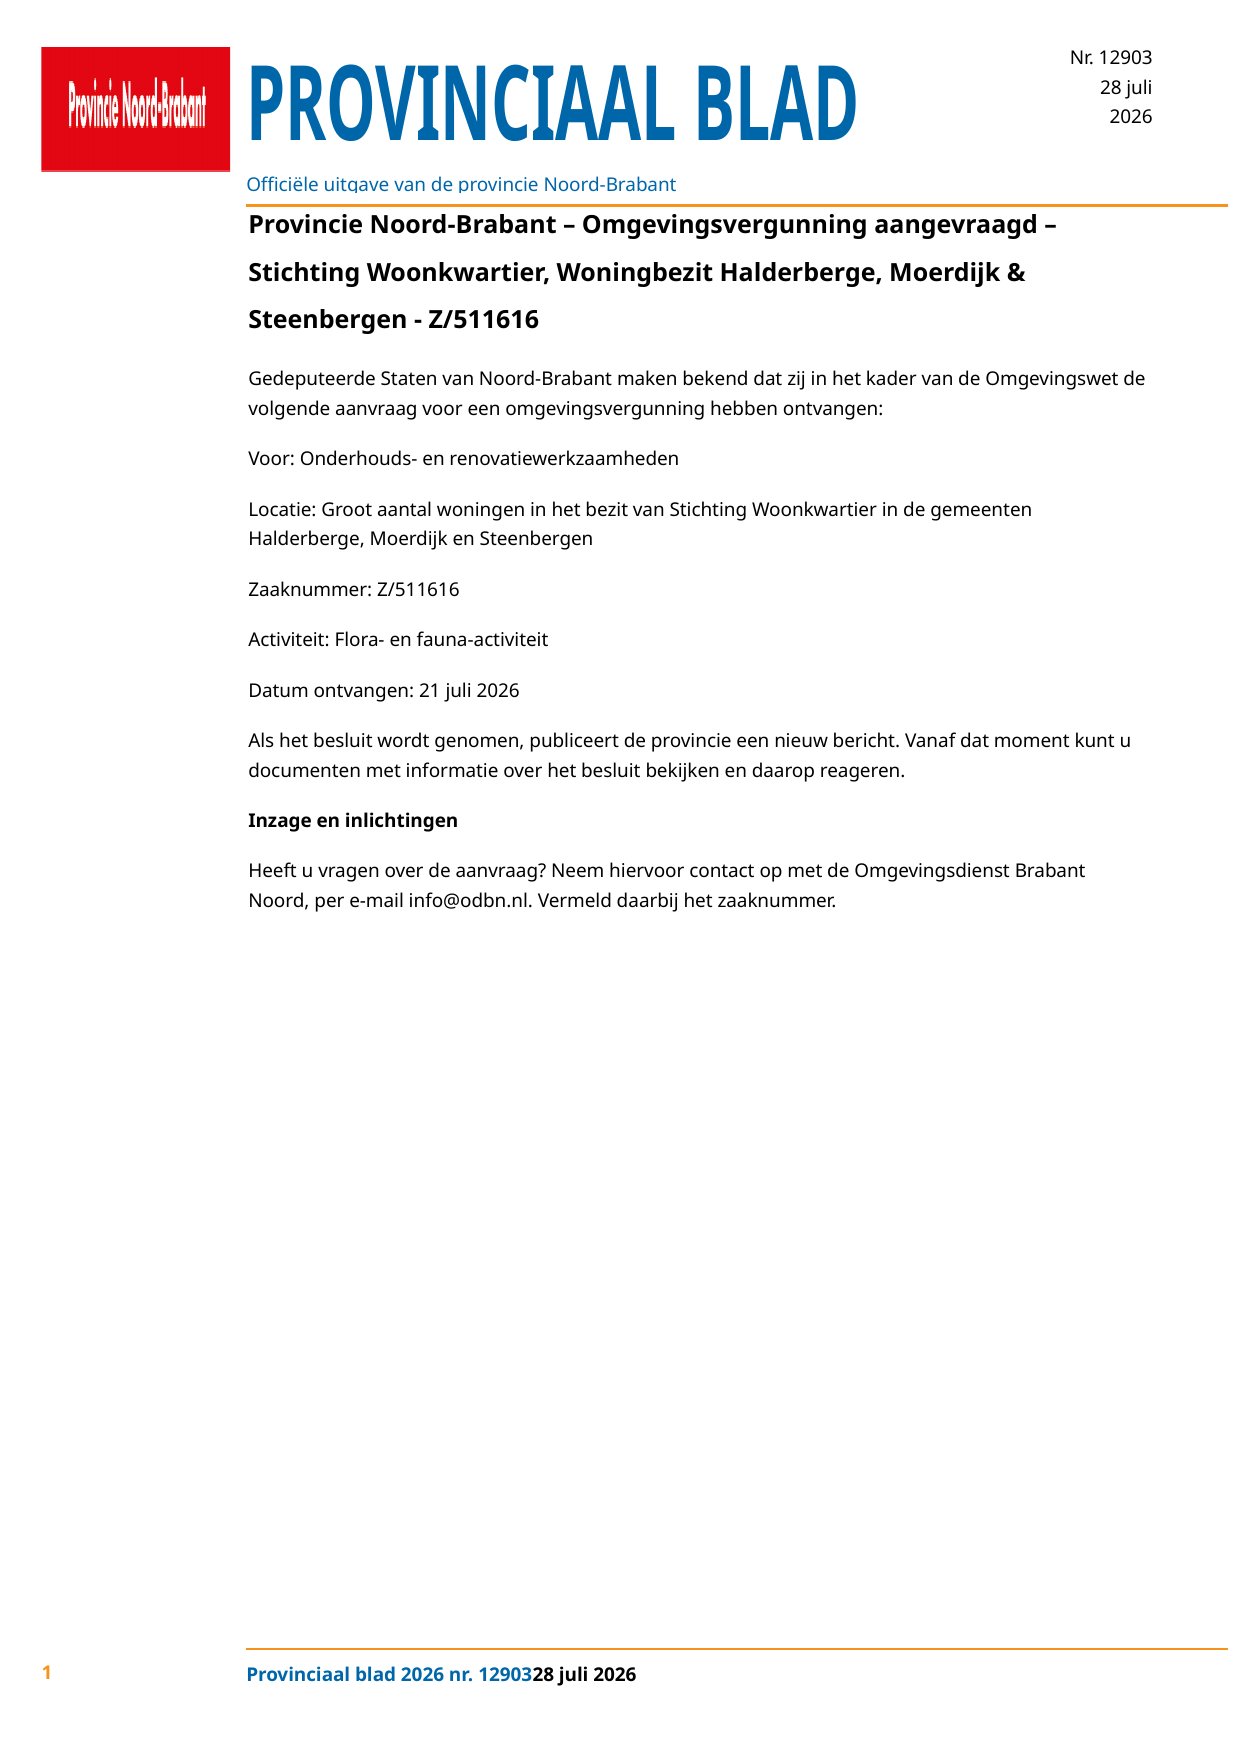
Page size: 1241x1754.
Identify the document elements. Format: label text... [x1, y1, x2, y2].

text Zaaknummer: Z/511616 [248, 576, 1152, 602]
text Activiteit: Flora- en fauna-activiteit [248, 626, 1152, 652]
text Datum ontvangen: 21 juli 2026 [248, 677, 1152, 702]
text Locatie: Groot aantal woningen in het bezit van Stichting Woonkwartier in de gemeenten Halderberge, Moerdijk en Steenbergen [248, 496, 1152, 551]
text Gedeputeerde Staten van Noord-Brabant maken bekend dat zij in het kader van de Omgevingswet de volgende aanvraag voor een omgevingsvergunning hebben ontvangen: [248, 366, 1152, 421]
text Heeft u vragen over de aanvraag? Neem hiervoor contact op met de Omgevingsdienst Brabant Noord, per e-mail info@odbn.nl. Vermeld daarbij het zaaknummer. [248, 858, 1152, 913]
text Provincie Noord-Brabant – Omgevingsvergunning aangevraagd – Stichting Woonkwartier, Woningbezit Halderberge, Moerdijk & Steenbergen - Z/511616 [248, 207, 1152, 336]
text Als het besluit wordt genomen, publiceert de provincie een nieuw bericht. Vanaf dat moment kunt u documenten met informatie over het besluit bekijken en daarop reageren. [248, 727, 1152, 782]
text Voor: Onderhouds- en renovatiewerkzaamheden [248, 446, 1152, 471]
picture [41, 47, 231, 172]
text Inzage en inlichtingen [248, 807, 1152, 833]
